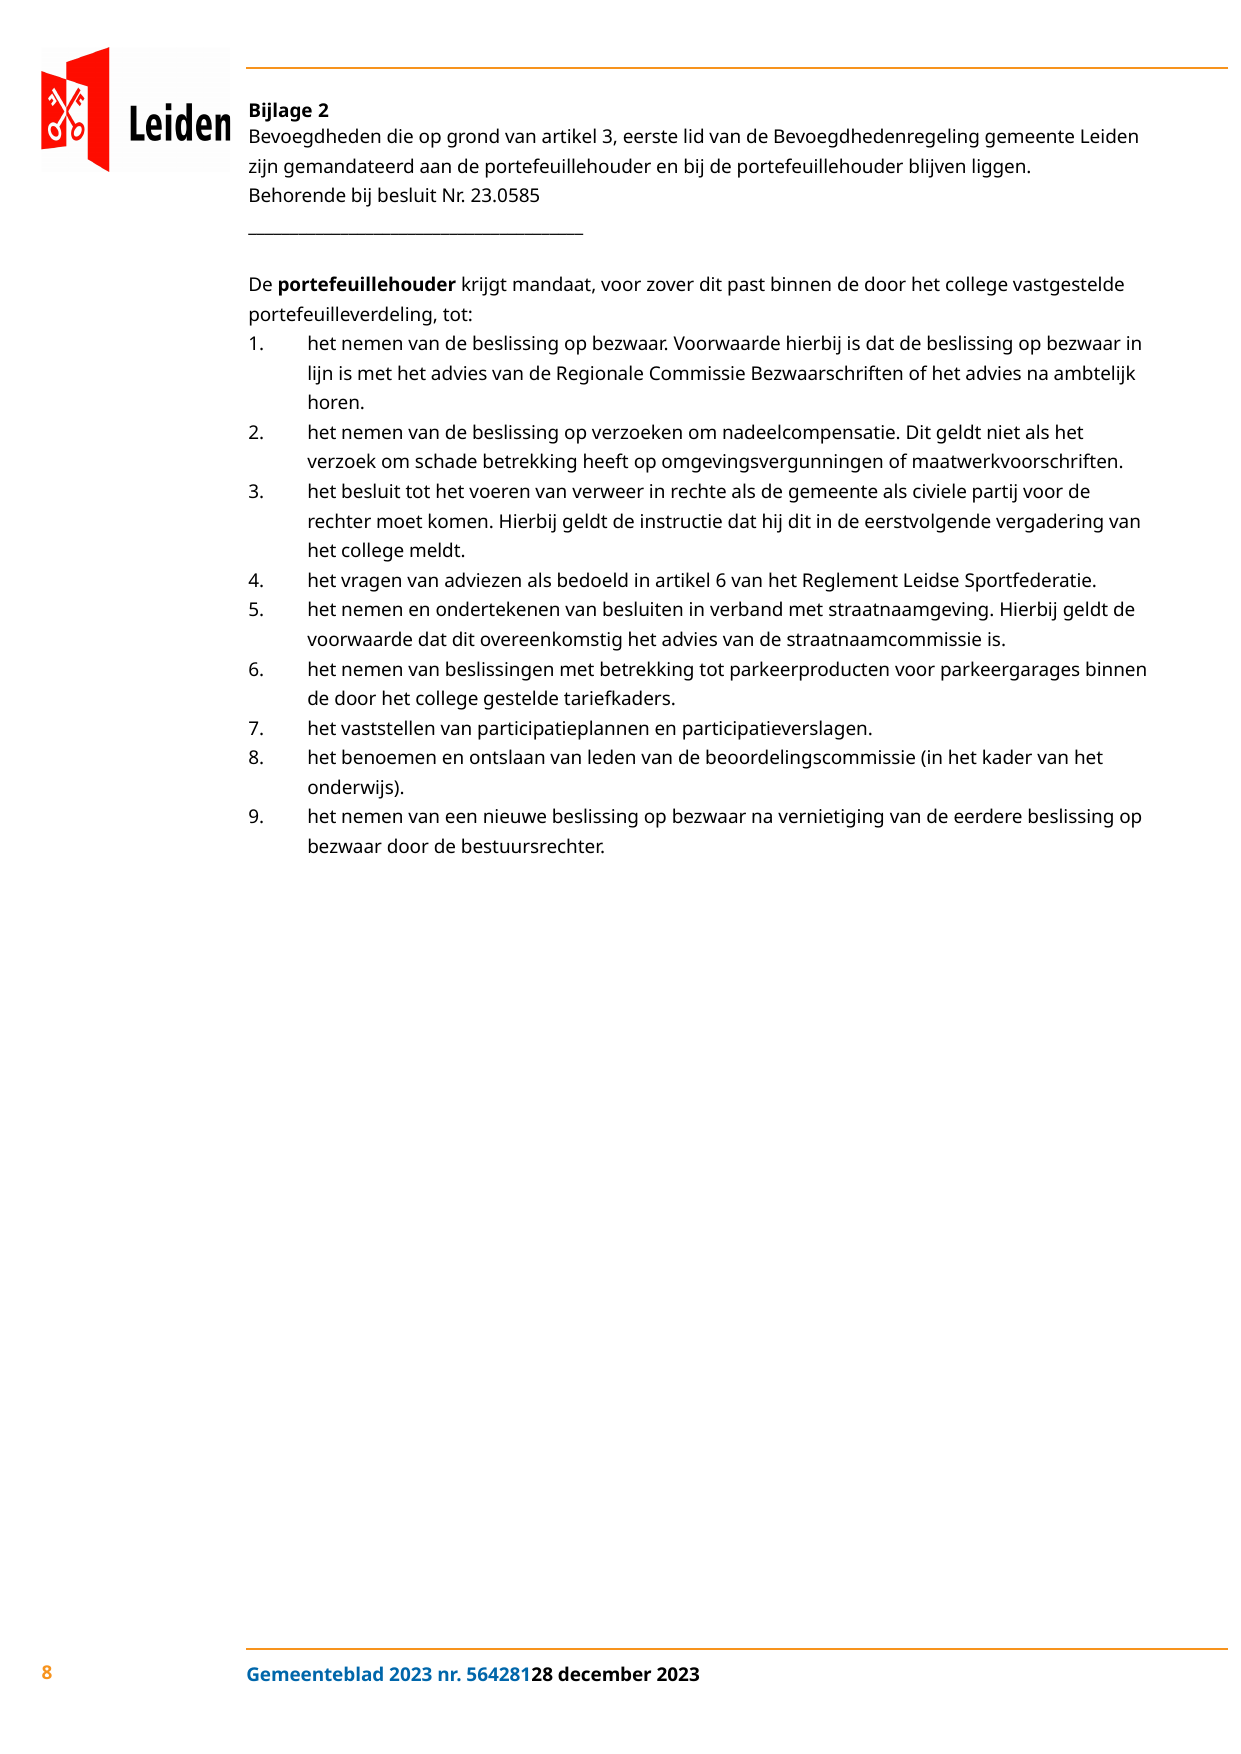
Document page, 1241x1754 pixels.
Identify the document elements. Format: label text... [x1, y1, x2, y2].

list het vragen van adviezen als bedoeld in artikel 6 van het Reglement Leidse Sportfederatie. [248, 567, 1152, 593]
list het nemen en ondertekenen van besluiten in verband met straatnaamgeving. Hierbij geldt de voorwaarde dat dit overeenkomstig het advies van de straatnaamcommissie is. [248, 597, 1152, 652]
list het besluit tot het voeren van verweer in rechte als de gemeente als civiele partij voor de rechter moet komen. Hierbij geldt de instructie dat hij dit in de eerstvolgende vergadering van het college meldt. [248, 478, 1152, 563]
text Bevoegdheden die op grond van artikel 3, eerste lid van de Bevoegdhedenregeling gemeente Leiden zijn gemandateerd aan de portefeuillehouder en bij de portefeuillehouder blijven liggen. [248, 123, 1152, 179]
list het benoemen en ontslaan van leden van de beoordelingscommissie (in het kader van het onderwijs). [248, 744, 1152, 800]
list het nemen van de beslissing op verzoeken om nadeelcompensatie. Dit geldt niet als het verzoek om schade betrekking heeft op omgevingsvergunningen of maatwerkvoorschriften. [248, 419, 1152, 474]
list het nemen van de beslissing op bezwaar. Voorwaarde hierbij is dat de beslissing op bezwaar in lijn is met het advies van de Regionale Commissie Bezwaarschriften of het advies na ambtelijk horen. [248, 330, 1152, 415]
text Bijlage 2 [248, 95, 1152, 123]
list het vaststellen van participatieplannen en participatieverslagen. [248, 715, 1152, 741]
text Behorende bij besluit Nr. 23.0585 [248, 182, 1152, 208]
text ________________________________________ [248, 212, 1152, 238]
list het nemen van een nieuwe beslissing op bezwaar na vernietiging van de eerdere beslissing op bezwaar door de bestuursrechter. [248, 804, 1152, 859]
text De portefeuillehouder krijgt mandaat, voor zover dit past binnen de door het college vastgestelde portefeuilleverdeling, tot: [248, 271, 1152, 327]
list het nemen van beslissingen met betrekking tot parkeerproducten voor parkeergarages binnen de door het college gestelde tariefkaders. [248, 656, 1152, 711]
picture [41, 47, 231, 172]
